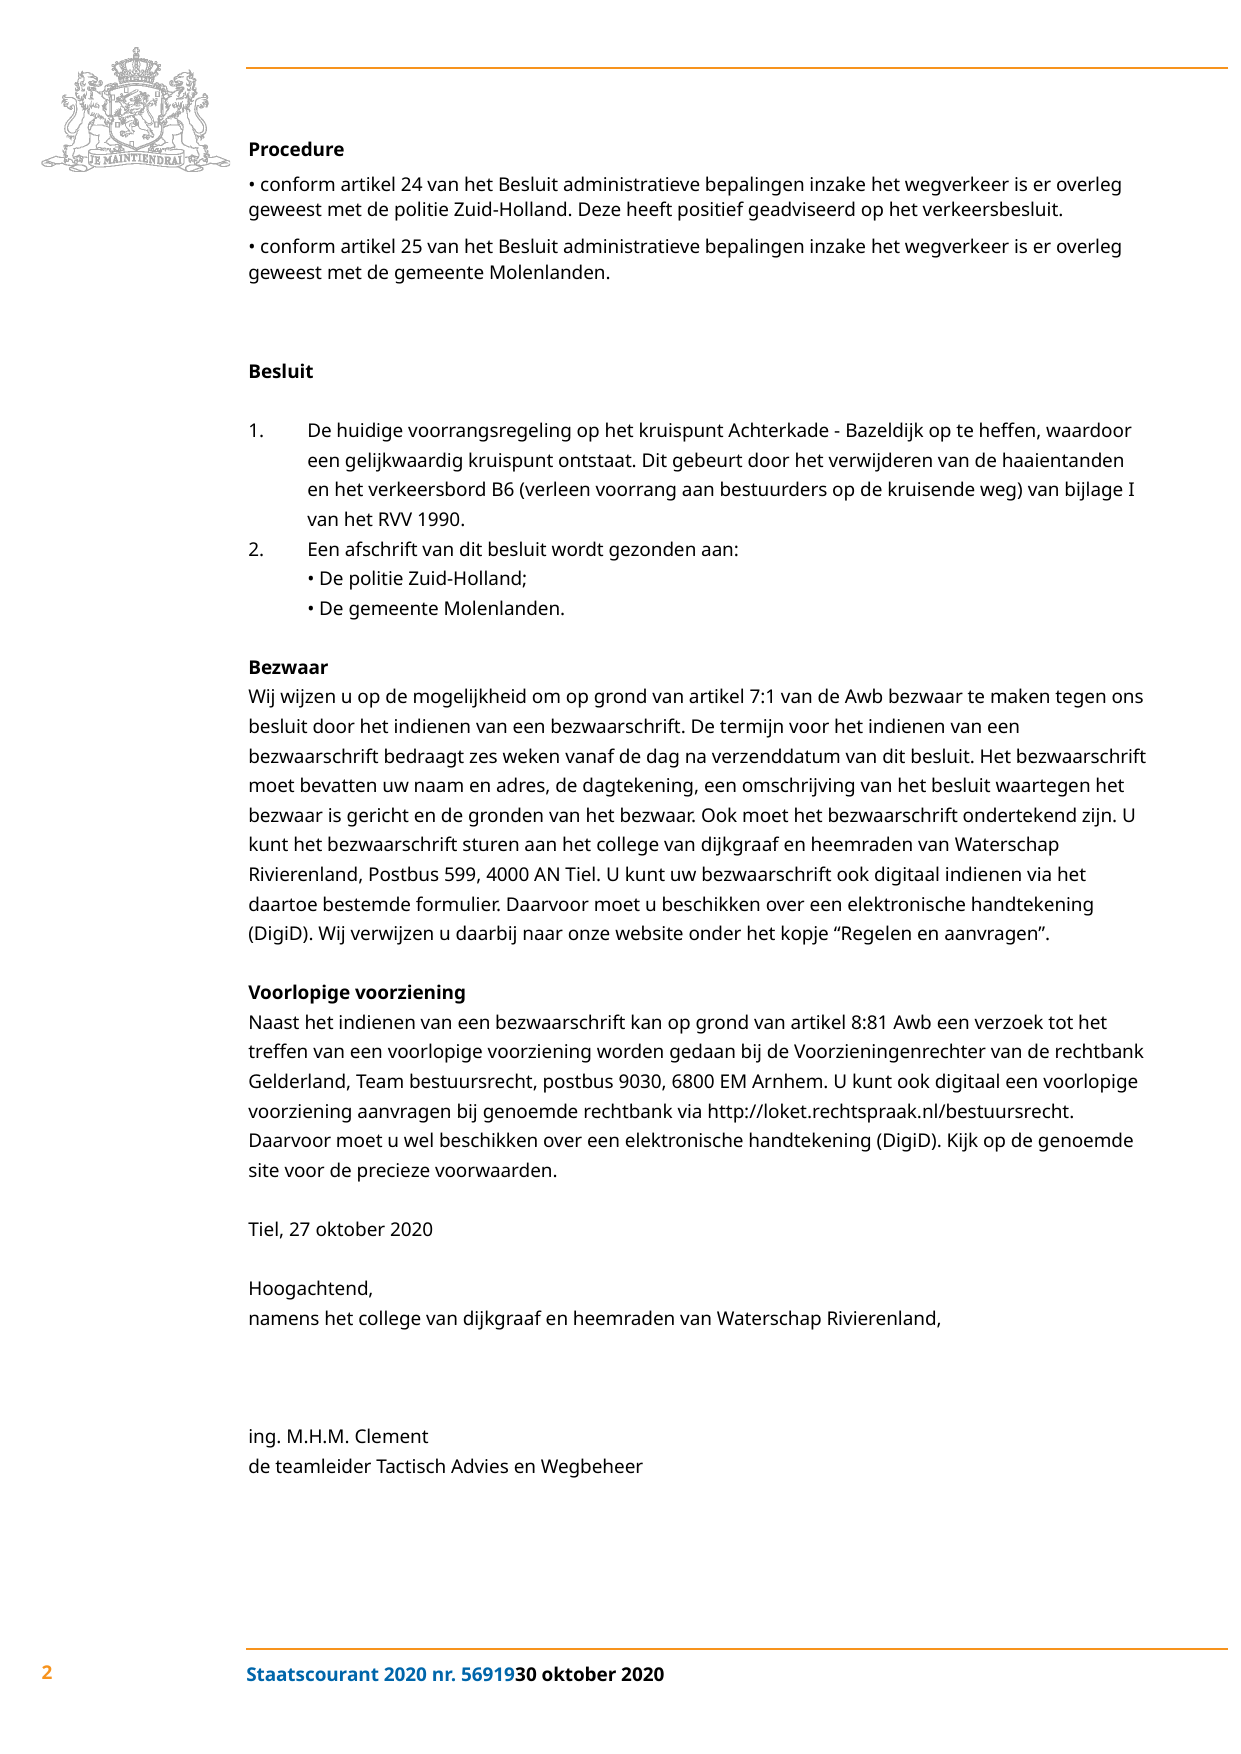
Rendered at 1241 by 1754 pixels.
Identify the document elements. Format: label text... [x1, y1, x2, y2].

text Voorlopige voorziening [248, 979, 1152, 1005]
list De huidige voorrangsregeling op het kruispunt Achterkade - Bazeldijk op te heffen, waardoor een gelijkwaardig kruispunt ontstaat. Dit gebeurt door het verwijderen van de haaientanden en het verkeersbord B6 (verleen voorrang aan bestuurders op de kruisende weg) van bijlage I van het RVV 1990. [248, 417, 1152, 532]
text Besluit [248, 358, 1152, 384]
text Wij wijzen u op de mogelijkheid om op grond van artikel 7:1 van de Awb bezwaar te maken tegen ons besluit door het indienen van een bezwaarschrift. De termijn voor het indienen van een bezwaarschrift bedraagt zes weken vanaf de dag na verzenddatum van dit besluit. Het bezwaarschrift moet bevatten uw naam en adres, de dagtekening, een omschrijving van het besluit waartegen het bezwaar is gericht en de gronden van het bezwaar. Ook moet het bezwaarschrift ondertekend zijn. U kunt het bezwaarschrift sturen aan het college van dijkgraaf en heemraden van Waterschap Rivierenland, Postbus 599, 4000 AN Tiel. U kunt uw bezwaarschrift ook digitaal indienen via het daartoe bestemde formulier. Daarvoor moet u beschikken over een elektronische handtekening (DigiD). Wij verwijzen u daarbij naar onze website onder het kopje “Regelen en aanvragen”. [248, 684, 1152, 946]
list • De politie Zuid-Holland; [248, 565, 1152, 591]
text Hoogachtend, [248, 1275, 1152, 1301]
text ing. M.H.M. Clement [248, 1423, 1152, 1449]
text namens het college van dijkgraaf en heemraden van Waterschap Rivierenland, [248, 1305, 1152, 1331]
text Tiel, 27 oktober 2020 [248, 1216, 1152, 1242]
list • De gemeente Molenlanden. [248, 595, 1152, 621]
text Naast het indienen van een bezwaarschrift kan op grond van artikel 8:81 Awb een verzoek tot het treffen van een voorlopige voorziening worden gedaan bij de Voorzieningenrechter van de rechtbank Gelderland, Team bestuursrecht, postbus 9030, 6800 EM Arnhem. U kunt ook digitaal een voorlopige voorziening aanvragen bij genoemde rechtbank via http://loket.rechtspraak.nl/bestuursrecht. Daarvoor moet u wel beschikken over een elektronische handtekening (DigiD). Kijk op de genoemde site voor de precieze voorwaarden. [248, 1009, 1152, 1183]
picture [41, 47, 231, 172]
text • conform artikel 24 van het Besluit administratieve bepalingen inzake het wegverkeer is er overleg geweest met de politie Zuid-Holland. Deze heeft positief geadviseerd op het verkeersbesluit. [248, 171, 1152, 222]
text • conform artikel 25 van het Besluit administratieve bepalingen inzake het wegverkeer is er overleg geweest met de gemeente Molenlanden. [248, 233, 1152, 284]
list Een afschrift van dit besluit wordt gezonden aan: [248, 536, 1152, 561]
text Procedure [248, 137, 1152, 162]
text Bezwaar [248, 654, 1152, 680]
text de teamleider Tactisch Advies en Wegbeheer [248, 1453, 1152, 1478]
